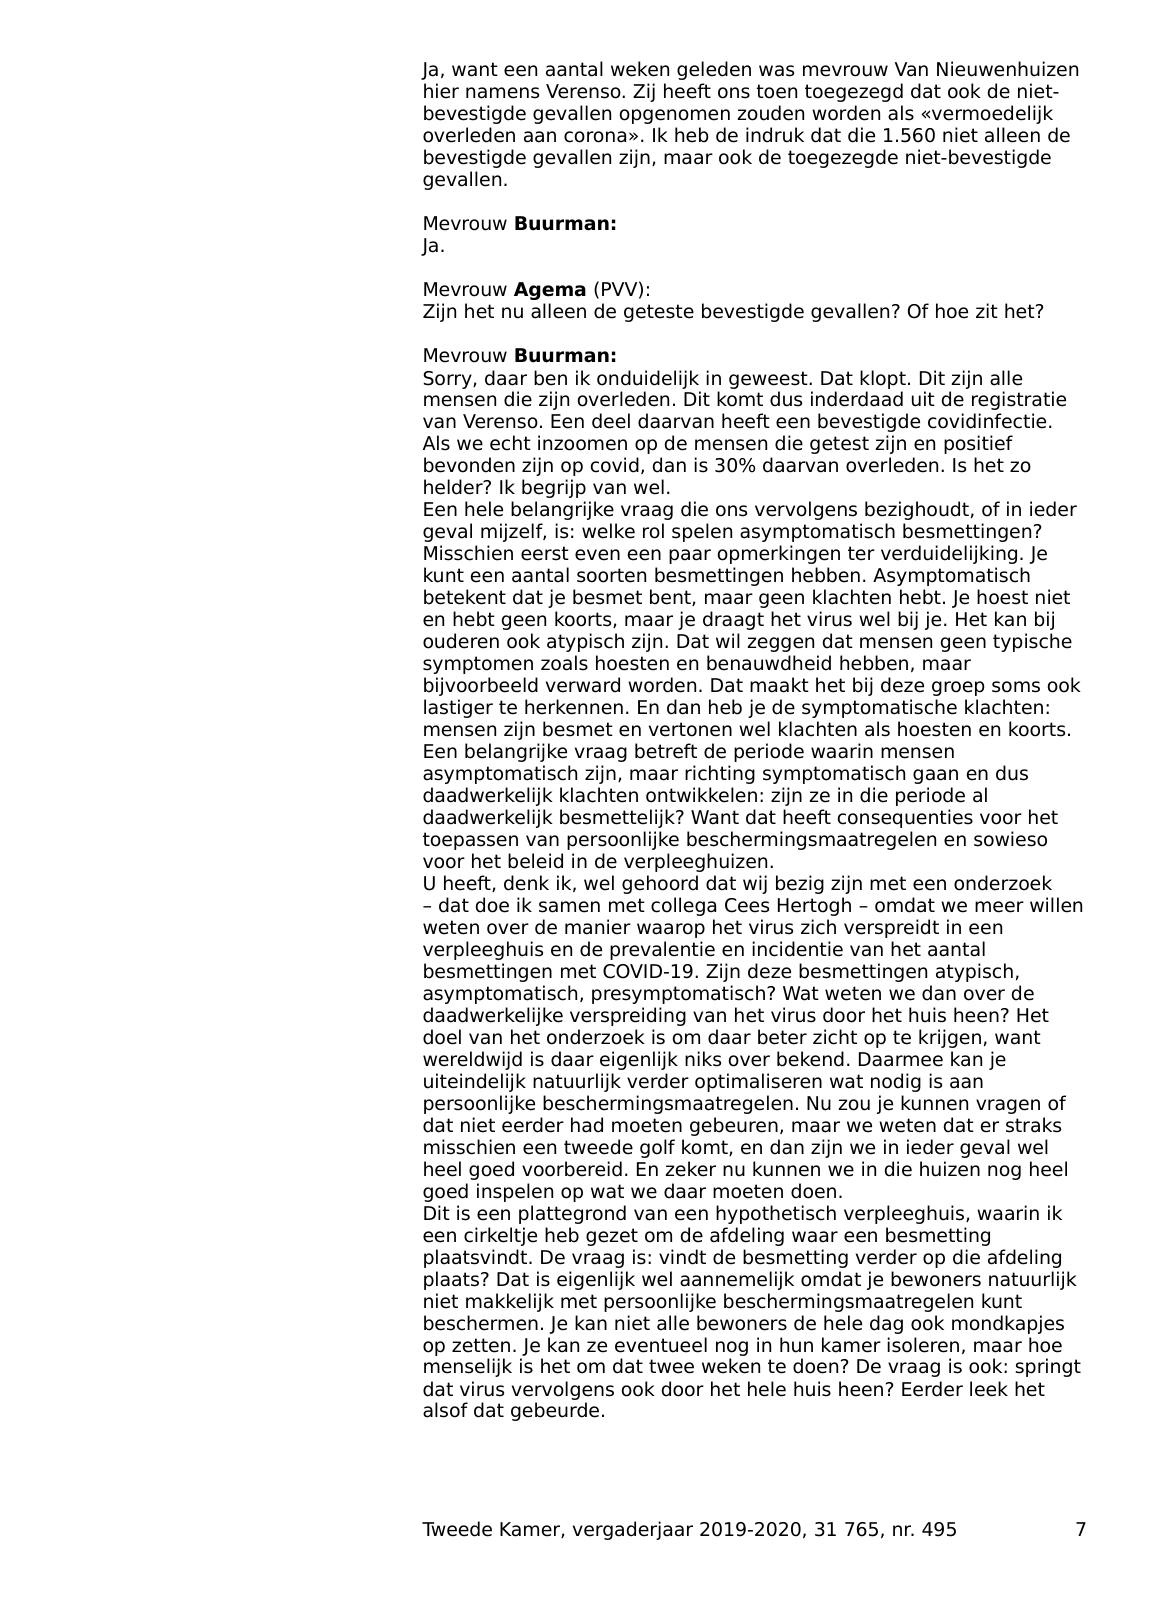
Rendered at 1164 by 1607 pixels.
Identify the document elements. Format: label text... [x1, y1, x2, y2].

text Zijn het nu alleen de geteste bevestigde gevallen? Of hoe zit het? [422, 301, 1087, 323]
text Ja, want een aantal weken geleden was mevrouw Van Nieuwenhuizen hier namens Verenso. Zij heeft ons toen toegezegd dat ook de niet-bevestigde gevallen opgenomen zouden worden als «vermoedelijk overleden aan corona». Ik heb de indruk dat die 1.560 niet alleen de bevestigde gevallen zijn, maar ook de toegezegde niet-bevestigde gevallen. [422, 59, 1087, 191]
text U heeft, denk ik, wel gehoord dat wij bezig zijn met een onderzoek – dat doe ik samen met collega Cees Hertogh – omdat we meer willen weten over de manier waarop het virus zich verspreidt in een verpleeghuis en de prevalentie en incidentie van het aantal besmettingen met COVID-19. Zijn deze besmettingen atypisch, asymptomatisch, presymptomatisch? Wat weten we dan over de daadwerkelijke verspreiding van het virus door het huis heen? Het doel van het onderzoek is om daar beter zicht op te krijgen, want wereldwijd is daar eigenlijk niks over bekend. Daarmee kan je uiteindelijk natuurlijk verder optimaliseren wat nodig is aan persoonlijke beschermingsmaatregelen. Nu zou je kunnen vragen of dat niet eerder had moeten gebeuren, maar we weten dat er straks misschien een tweede golf komt, en dan zijn we in ieder geval wel heel goed voorbereid. En zeker nu kunnen we in die huizen nog heel goed inspelen op wat we daar moeten doen. [422, 873, 1087, 1203]
text Mevrouw Buurman: [422, 345, 1087, 367]
text Sorry, daar ben ik onduidelijk in geweest. Dat klopt. Dit zijn alle mensen die zijn overleden. Dit komt dus inderdaad uit de registratie van Verenso. Een deel daarvan heeft een bevestigde covidinfectie. Als we echt inzoomen op de mensen die getest zijn en positief bevonden zijn op covid, dan is 30% daarvan overleden. Is het zo helder? Ik begrijp van wel. [422, 367, 1087, 499]
text Dit is een plattegrond van een hypothetisch verpleeghuis, waarin ik een cirkeltje heb gezet om de afdeling waar een besmetting plaatsvindt. De vraag is: vindt de besmetting verder op die afdeling plaats? Dat is eigenlijk wel aannemelijk omdat je bewoners natuurlijk niet makkelijk met persoonlijke beschermingsmaatregelen kunt beschermen. Je kan niet alle bewoners de hele dag ook mondkapjes op zetten. Je kan ze eventueel nog in hun kamer isoleren, maar hoe menselijk is het om dat twee weken te doen? De vraag is ook: springt dat virus vervolgens ook door het hele huis heen? Eerder leek het alsof dat gebeurde. [422, 1203, 1087, 1422]
text Mevrouw Agema (PVV): [422, 279, 1087, 301]
text Een hele belangrijke vraag die ons vervolgens bezighoudt, of in ieder geval mijzelf, is: welke rol spelen asymptomatisch besmettingen? Misschien eerst even een paar opmerkingen ter verduidelijking. Je kunt een aantal soorten besmettingen hebben. Asymptomatisch betekent dat je besmet bent, maar geen klachten hebt. Je hoest niet en hebt geen koorts, maar je draagt het virus wel bij je. Het kan bij ouderen ook atypisch zijn. Dat wil zeggen dat mensen geen typische symptomen zoals hoesten en benauwdheid hebben, maar bijvoorbeeld verward worden. Dat maakt het bij deze groep soms ook lastiger te herkennen. En dan heb je de symptomatische klachten: mensen zijn besmet en vertonen wel klachten als hoesten en koorts. Een belangrijke vraag betreft de periode waarin mensen asymptomatisch zijn, maar richting symptomatisch gaan en dus daadwerkelijk klachten ontwikkelen: zijn ze in die periode al daadwerkelijk besmettelijk? Want dat heeft consequenties voor het toepassen van persoonlijke beschermingsmaatregelen en sowieso voor het beleid in de verpleeghuizen. [422, 499, 1087, 873]
text Mevrouw Buurman: [422, 213, 1087, 235]
text Ja. [422, 235, 1087, 257]
